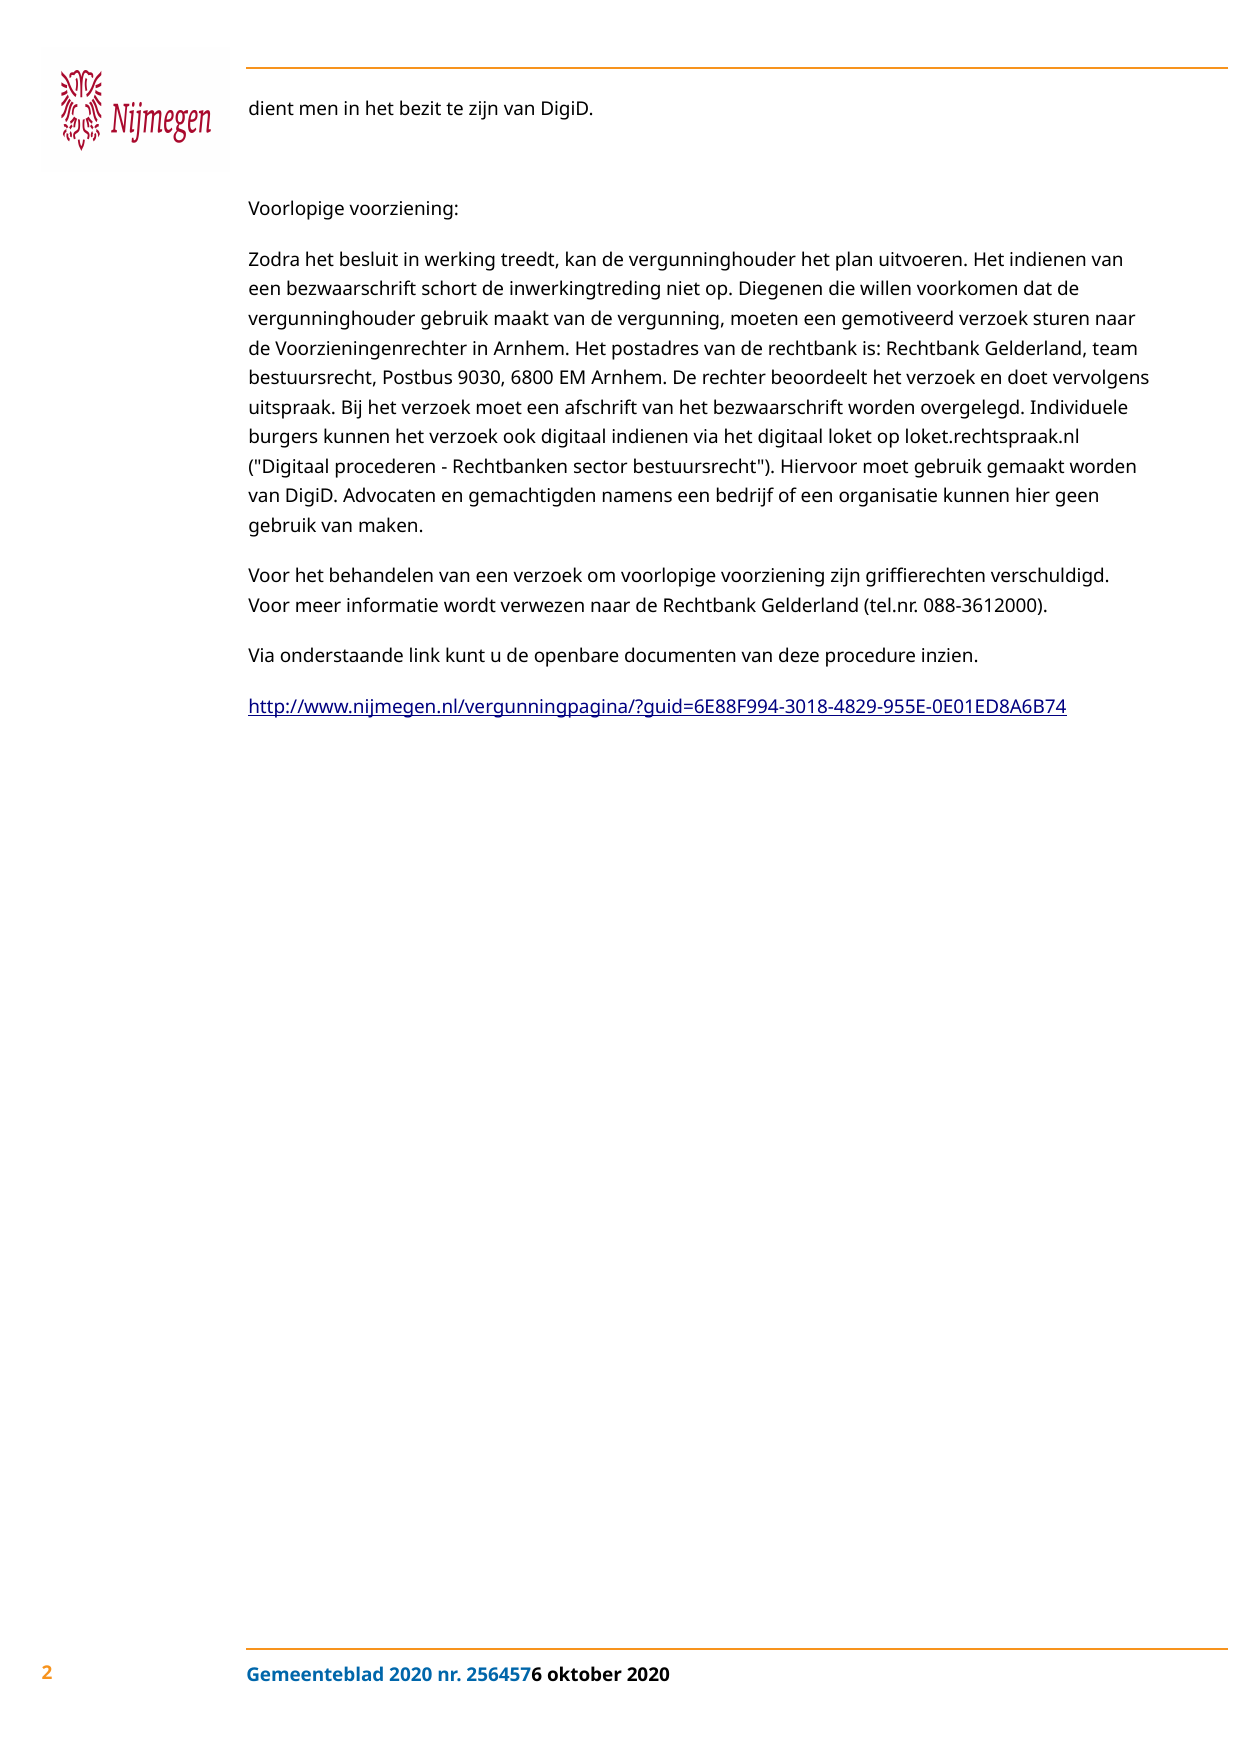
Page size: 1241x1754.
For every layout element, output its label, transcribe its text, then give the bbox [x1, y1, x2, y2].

text Voorlopige voorziening: [248, 196, 1152, 221]
text http://www.nijmegen.nl/vergunningpagina/?guid=6E88F994-3018-4829-955E-0E01ED8A6B74 [248, 693, 1152, 719]
text dient men in het bezit te zijn van DigiD. [248, 95, 1152, 121]
picture [41, 47, 231, 172]
text Zodra het besluit in werking treedt, kan de vergunninghouder het plan uitvoeren. Het indienen van een bezwaarschrift schort de inwerkingtreding niet op. Diegenen die willen voorkomen dat de vergunninghouder gebruik maakt van de vergunning, moeten een gemotiveerd verzoek sturen naar de Voorzieningenrechter in Arnhem. Het postadres van de rechtbank is: Rechtbank Gelderland, team bestuursrecht, Postbus 9030, 6800 EM Arnhem. De rechter beoordeelt het verzoek en doet vervolgens uitspraak. Bij het verzoek moet een afschrift van het bezwaarschrift worden overgelegd. Individuele burgers kunnen het verzoek ook digitaal indienen via het digitaal loket op loket.rechtspraak.nl ("Digitaal procederen - Rechtbanken sector bestuursrecht"). Hiervoor moet gebruik gemaakt worden van DigiD. Advocaten en gemachtigden namens een bedrijf of een organisatie kunnen hier geen gebruik van maken. [248, 246, 1152, 538]
text Via onderstaande link kunt u de openbare documenten van deze procedure inzien. [248, 643, 1152, 668]
text Voor het behandelen van een verzoek om voorlopige voorziening zijn griffierechten verschuldigd. Voor meer informatie wordt verwezen naar de Rechtbank Gelderland (tel.nr. 088-3612000). [248, 563, 1152, 618]
